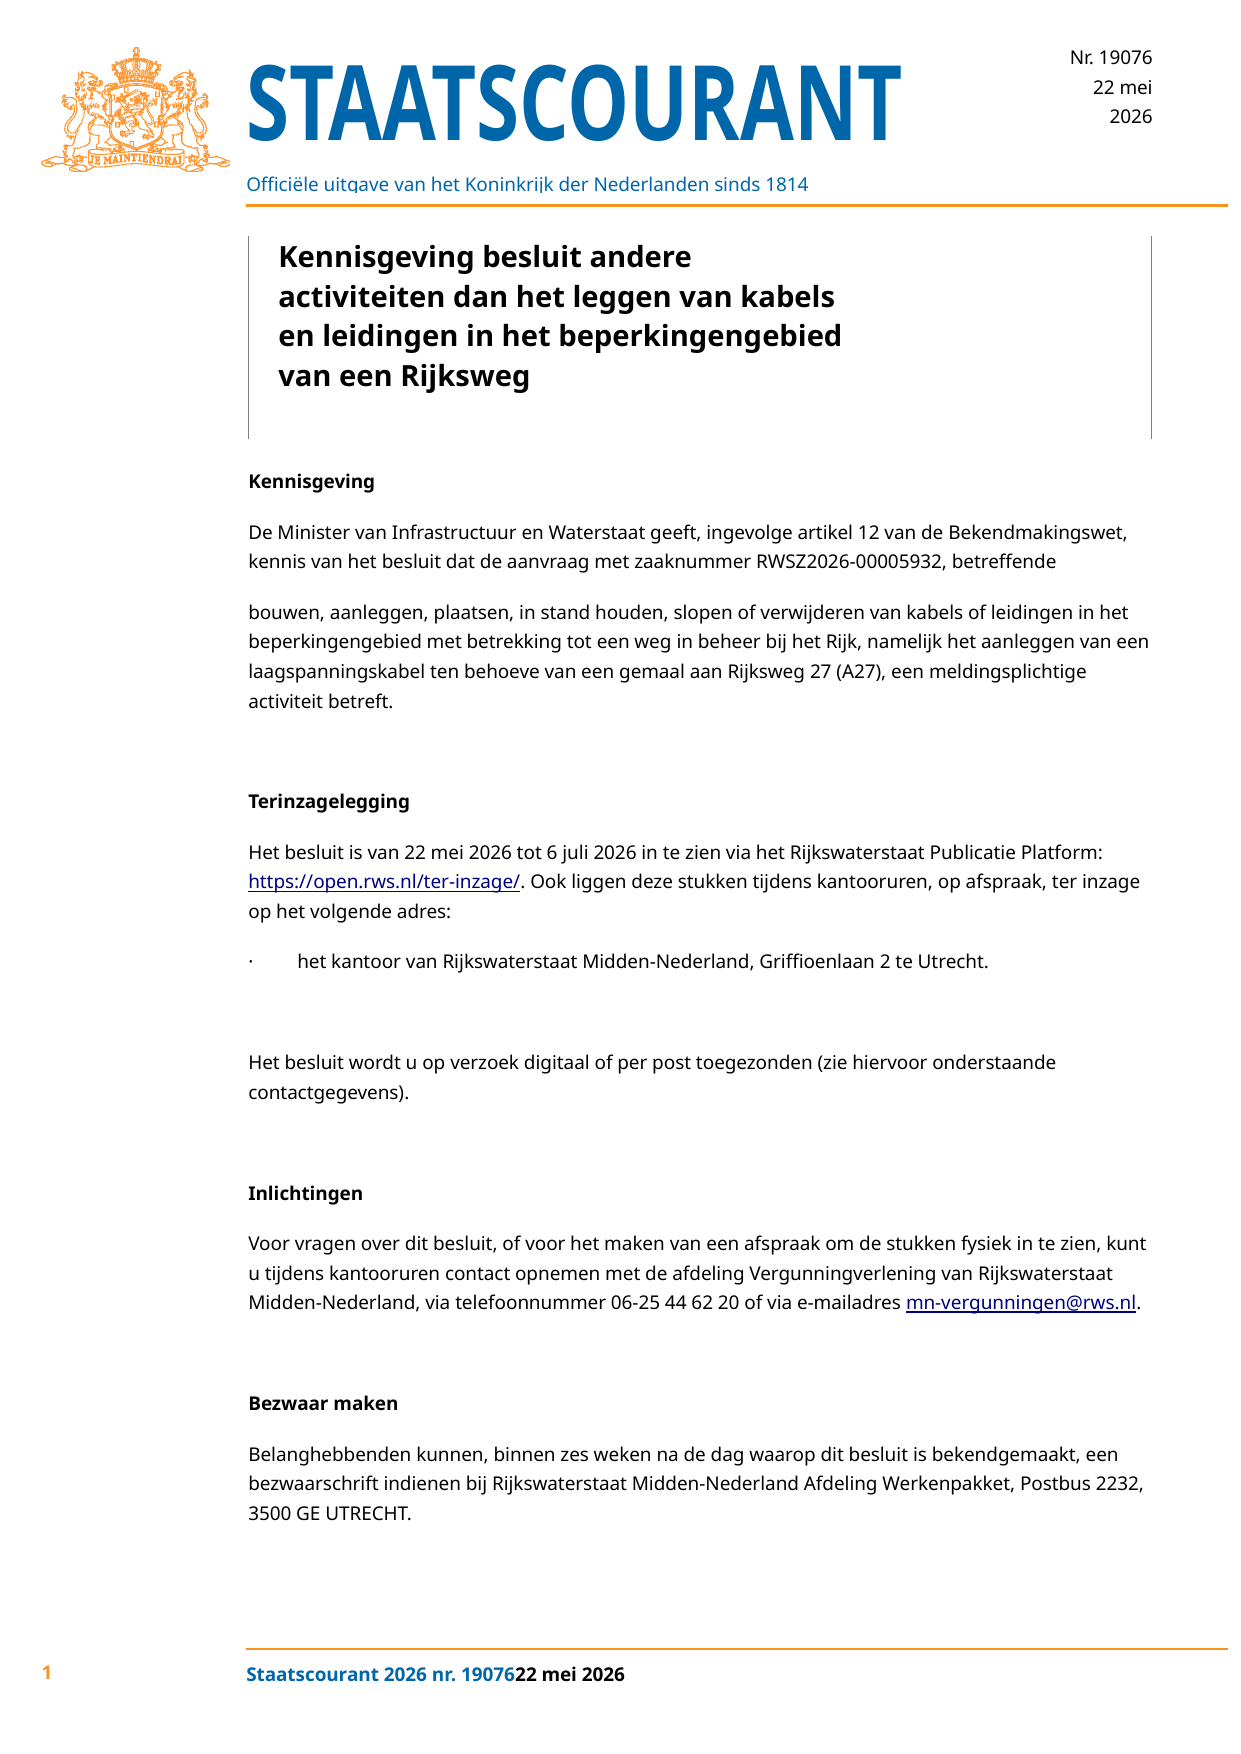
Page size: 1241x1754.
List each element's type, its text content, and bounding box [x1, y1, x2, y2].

text Het besluit wordt u op verzoek digitaal of per post toegezonden (zie hiervoor onderstaande contactgegevens). [248, 1049, 1152, 1105]
text bouwen, aanleggen, plaatsen, in stand houden, slopen of verwijderen van kabels of leidingen in het beperkingengebied met betrekking tot een weg in beheer bij het Rijk, namelijk het aanleggen van een laagspanningskabel ten behoeve van een gemaal aan Rijksweg 27 (A27), een meldingsplichtige activiteit betreft. [248, 599, 1152, 713]
text Terinzagelegging [248, 789, 1152, 814]
picture [912, 236, 1090, 414]
text · het kantoor van Rijkswaterstaat Midden-Nederland, Griffioenlaan 2 te Utrecht. [248, 949, 1152, 974]
text Kennisgeving [248, 469, 1152, 494]
text Voor vragen over dit besluit, of voor het maken van een afspraak om de stukken fysiek in te zien, kunt u tijdens kantooruren contact opnemen met de afdeling Vergunningverlening van Rijkswaterstaat Midden-Nederland, via telefoonnummer 06-25 44 62 20 of via e-mailadres mn-vergunningen@rws.nl. [248, 1230, 1152, 1315]
text Inlichtingen [248, 1180, 1152, 1206]
text Belanghebbenden kunnen, binnen zes weken na de dag waarop dit besluit is bekendgemaakt, een bezwaarschrift indienen bij Rijkswaterstaat Midden-Nederland Afdeling Werkenpakket, Postbus 2232, 3500 GE UTRECHT. [248, 1441, 1152, 1526]
table_header [850, 414, 1151, 439]
text Bezwaar maken [248, 1390, 1152, 1416]
text De Minister van Infrastructuur en Waterstaat geeft, ingevolge artikel 12 van de Bekendmakingswet, kennis van het besluit dat de aanvraag met zaaknummer RWSZ2026-00005932, betreffende [248, 519, 1152, 574]
text Het besluit is van 22 mei 2026 tot 6 juli 2026 in te zien via het Rijkswaterstaat Publicatie Platform: https://open.rws.nl/ter-inzage/. Ook liggen deze stukken tijdens kantooruren, op afspraak, ter inzage op het volgende adres: [248, 839, 1152, 924]
table_header Kennisgeving besluit andere activiteiten dan het leggen van kabels en leidingen in het beperkingengebied van een Rijksweg [249, 236, 850, 439]
table_header [1090, 236, 1151, 413]
table_header [850, 236, 912, 413]
picture [41, 47, 231, 172]
